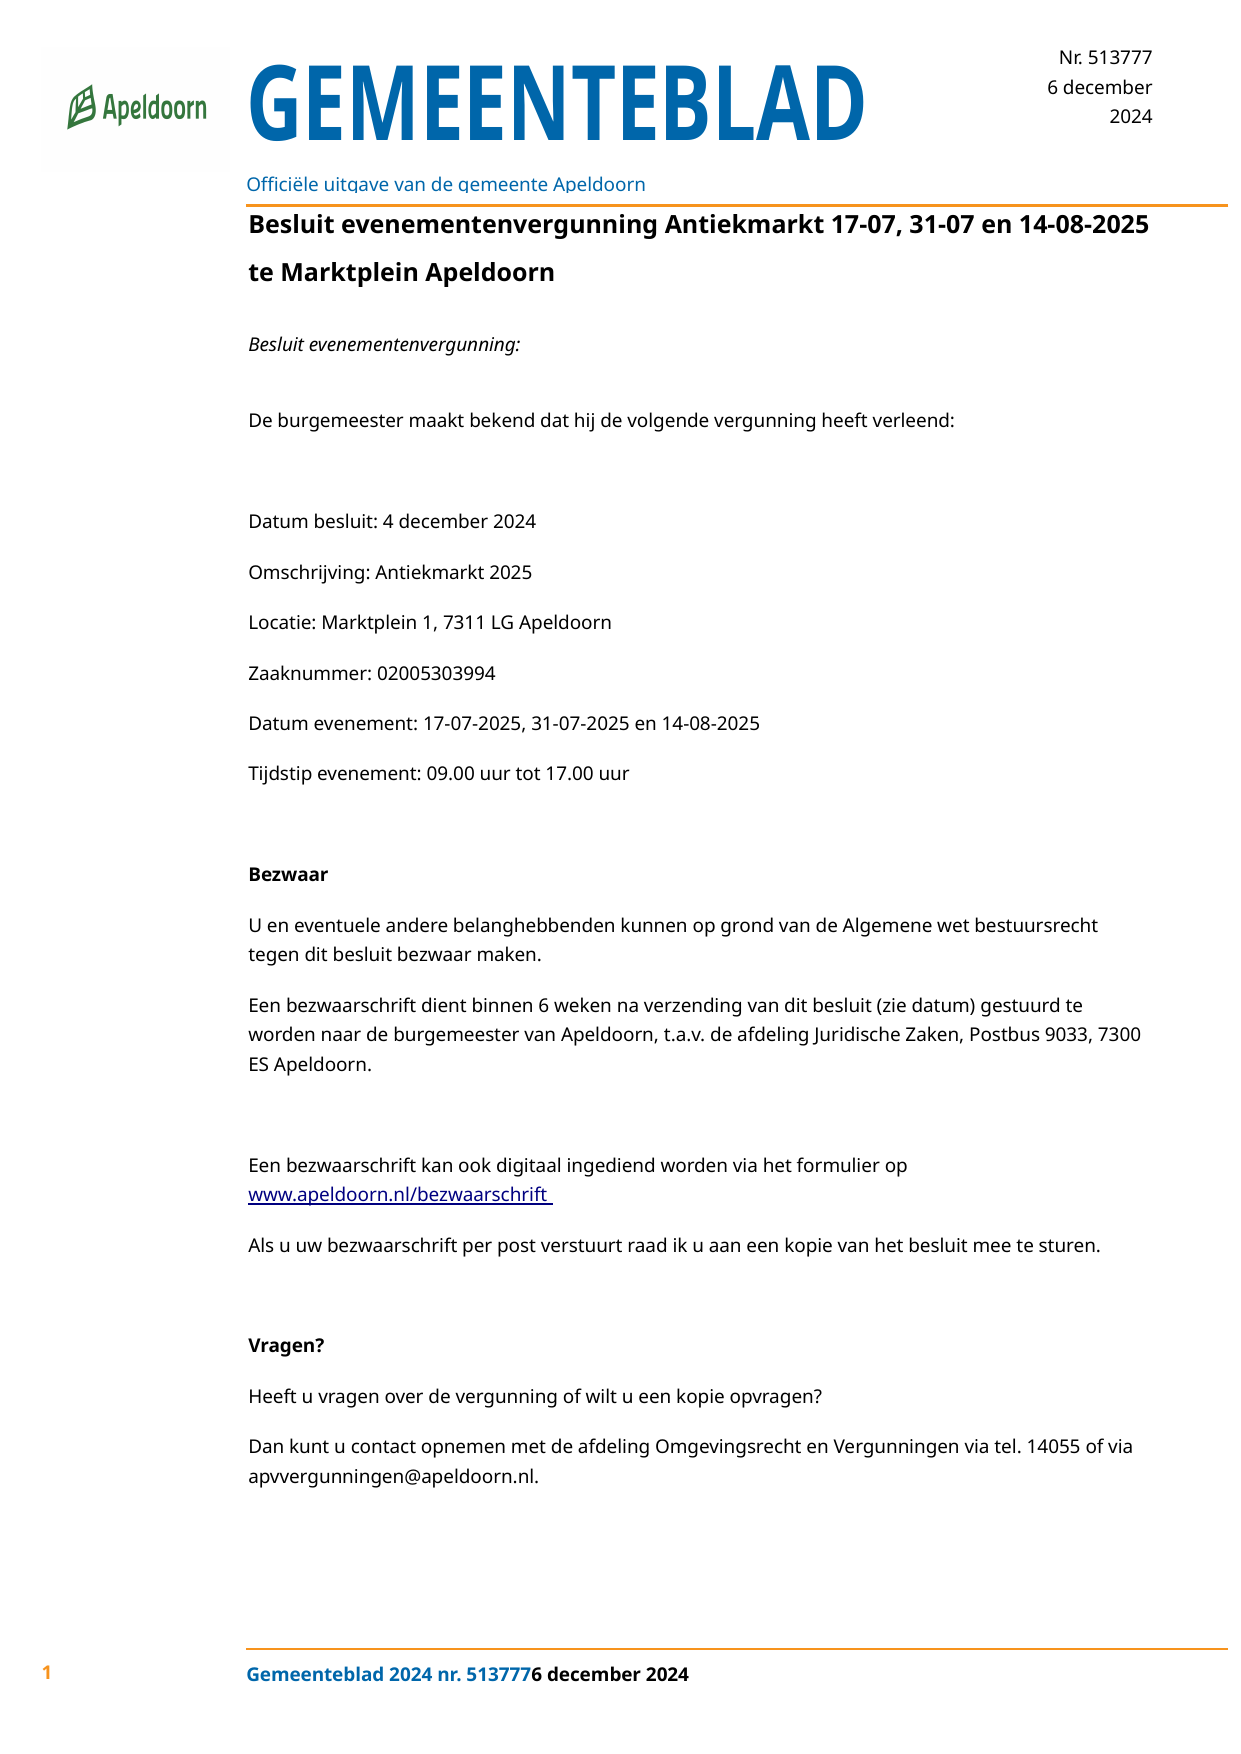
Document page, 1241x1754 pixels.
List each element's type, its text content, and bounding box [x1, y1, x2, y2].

text Omschrijving: Antiekmarkt 2025 [248, 559, 1152, 584]
text Heeft u vragen over de vergunning of wilt u een kopie opvragen? [248, 1383, 1152, 1409]
text Bezwaar [248, 861, 1152, 887]
text Datum besluit: 4 december 2024 [248, 508, 1152, 534]
text Als u uw bezwaarschrift per post verstuurt raad ik u aan een kopie van het besluit mee te sturen. [248, 1232, 1152, 1257]
text Besluit evenementenvergunning: [248, 331, 1152, 357]
text Zaaknummer: 02005303994 [248, 660, 1152, 685]
text Datum evenement: 17-07-2025, 31-07-2025 en 14-08-2025 [248, 710, 1152, 736]
picture [41, 47, 231, 172]
text Dan kunt u contact opnemen met de afdeling Omgevingsrecht en Vergunningen via tel. 14055 of via apvvergunningen@apeldoorn.nl. [248, 1433, 1152, 1489]
text Tijdstip evenement: 09.00 uur tot 17.00 uur [248, 761, 1152, 786]
text Locatie: Marktplein 1, 7311 LG Apeldoorn [248, 609, 1152, 635]
text De burgemeester maakt bekend dat hij de volgende vergunning heeft verleend: [248, 408, 1152, 433]
text U en eventuele andere belanghebbenden kunnen op grond van de Algemene wet bestuursrecht tegen dit besluit bezwaar maken. [248, 912, 1152, 967]
text Vragen? [248, 1333, 1152, 1358]
text Een bezwaarschrift kan ook digitaal ingediend worden via het formulier op www.apeldoorn.nl/bezwaarschrift [248, 1152, 1152, 1207]
text Een bezwaarschrift dient binnen 6 weken na verzending van dit besluit (zie datum) gestuurd te worden naar de burgemeester van Apeldoorn, t.a.v. de afdeling Juridische Zaken, Postbus 9033, 7300 ES Apeldoorn. [248, 992, 1152, 1077]
text Besluit evenementenvergunning Antiekmarkt 17-07, 31-07 en 14-08-2025 te Marktplein Apeldoorn [248, 207, 1152, 288]
